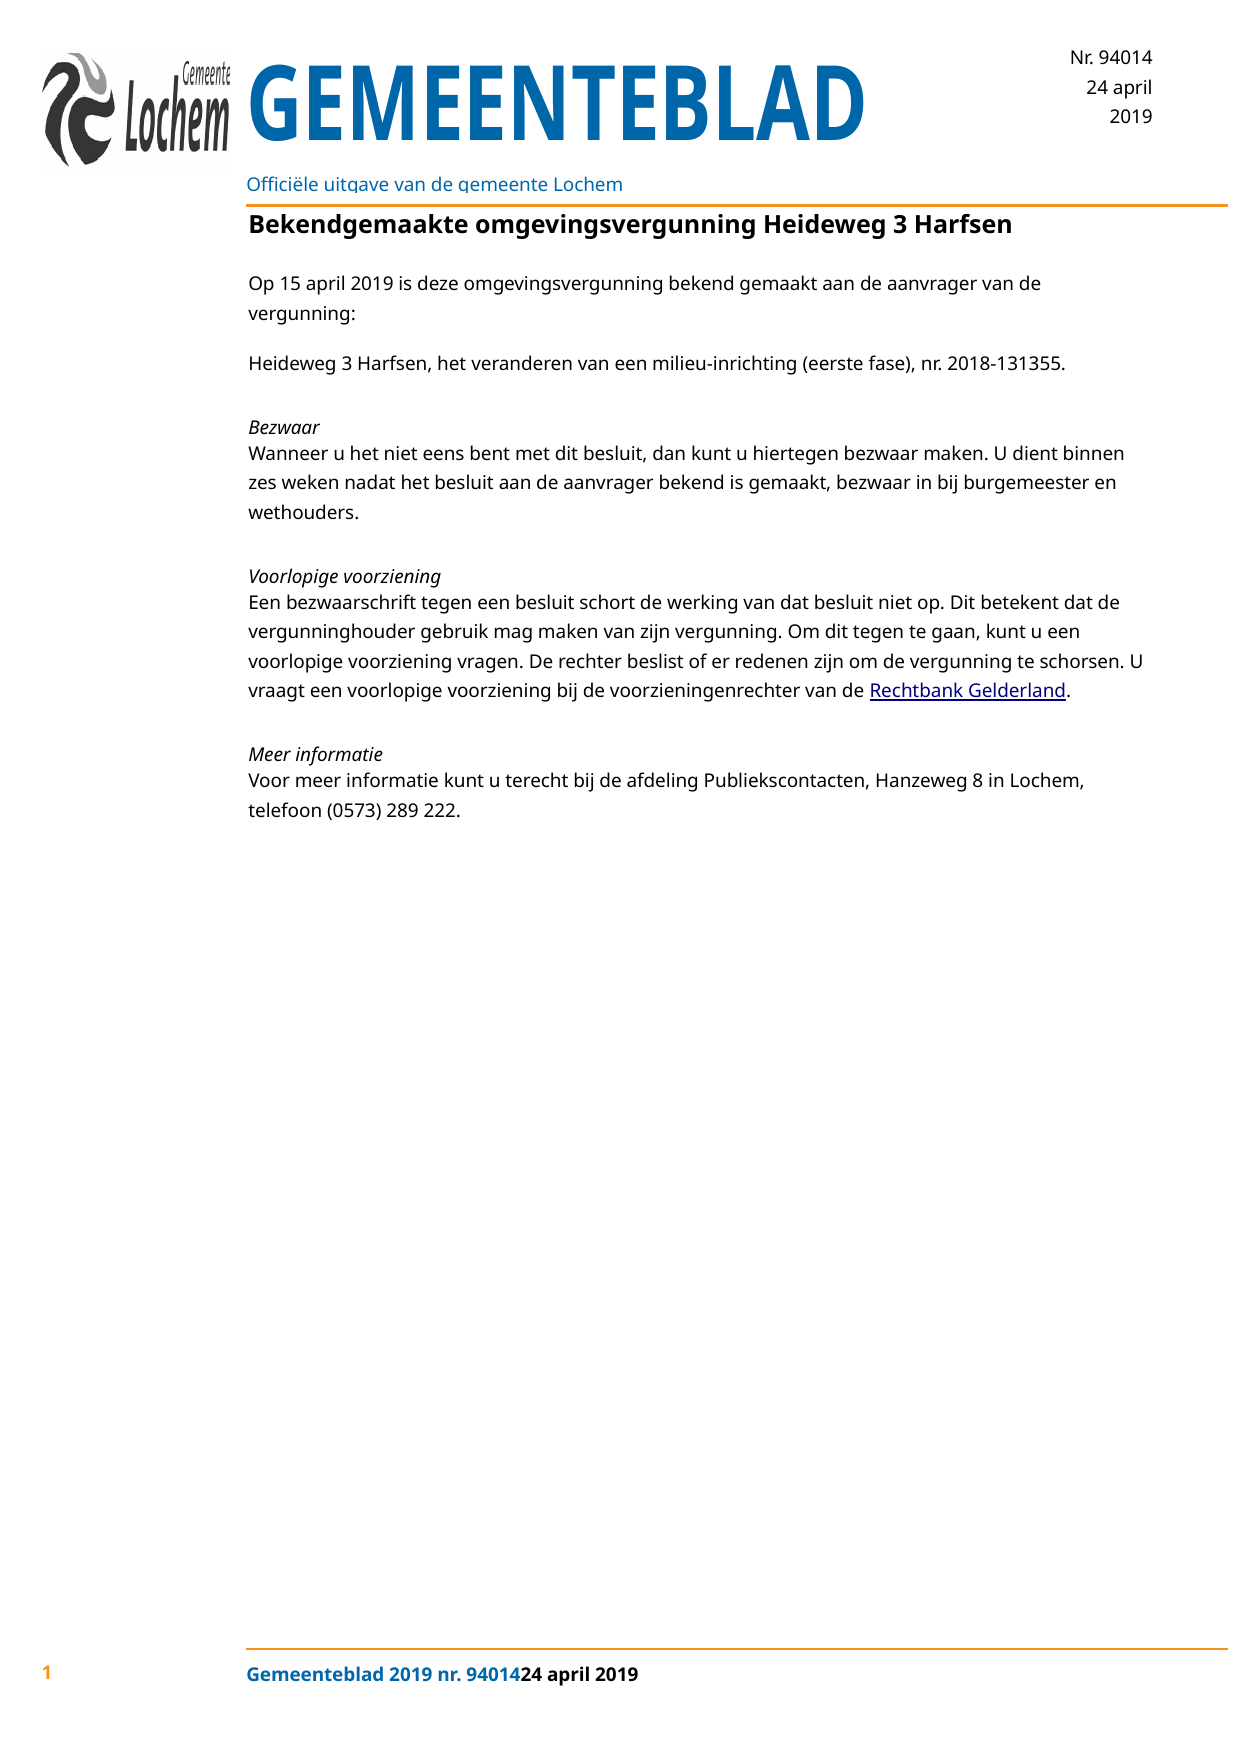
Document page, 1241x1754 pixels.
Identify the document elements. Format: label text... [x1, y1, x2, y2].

text Heideweg 3 Harfsen, het veranderen van een milieu-inrichting (eerste fase), nr. 2018-131355. [248, 350, 1152, 376]
text Op 15 april 2019 is deze omgevingsvergunning bekend gemaakt aan de aanvrager van de vergunning: [248, 270, 1152, 326]
text Voorlopige voorziening [248, 563, 1152, 589]
text Bezwaar [248, 414, 1152, 440]
text Een bezwaarschrift tegen een besluit schort de werking van dat besluit niet op. Dit betekent dat de vergunninghouder gebruik mag maken van zijn vergunning. Om dit tegen te gaan, kunt u een voorlopige voorziening vragen. De rechter beslist of er redenen zijn om de vergunning te schorsen. U vraagt een voorlopige voorziening bij de voorzieningenrechter van de Rechtbank Gelderland. [248, 589, 1152, 703]
text Bekendgemaakte omgevingsvergunning Heideweg 3 Harfsen [248, 207, 1152, 241]
text Wanneer u het niet eens bent met dit besluit, dan kunt u hiertegen bezwaar maken. U dient binnen zes weken nadat het besluit aan de aanvrager bekend is gemaakt, bezwaar in bij burgemeester en wethouders. [248, 440, 1152, 525]
text Voor meer informatie kunt u terecht bij de afdeling Publiekscontacten, Hanzeweg 8 in Lochem, telefoon (0573) 289 222. [248, 767, 1152, 823]
text Meer informatie [248, 742, 1152, 767]
picture [41, 47, 231, 172]
